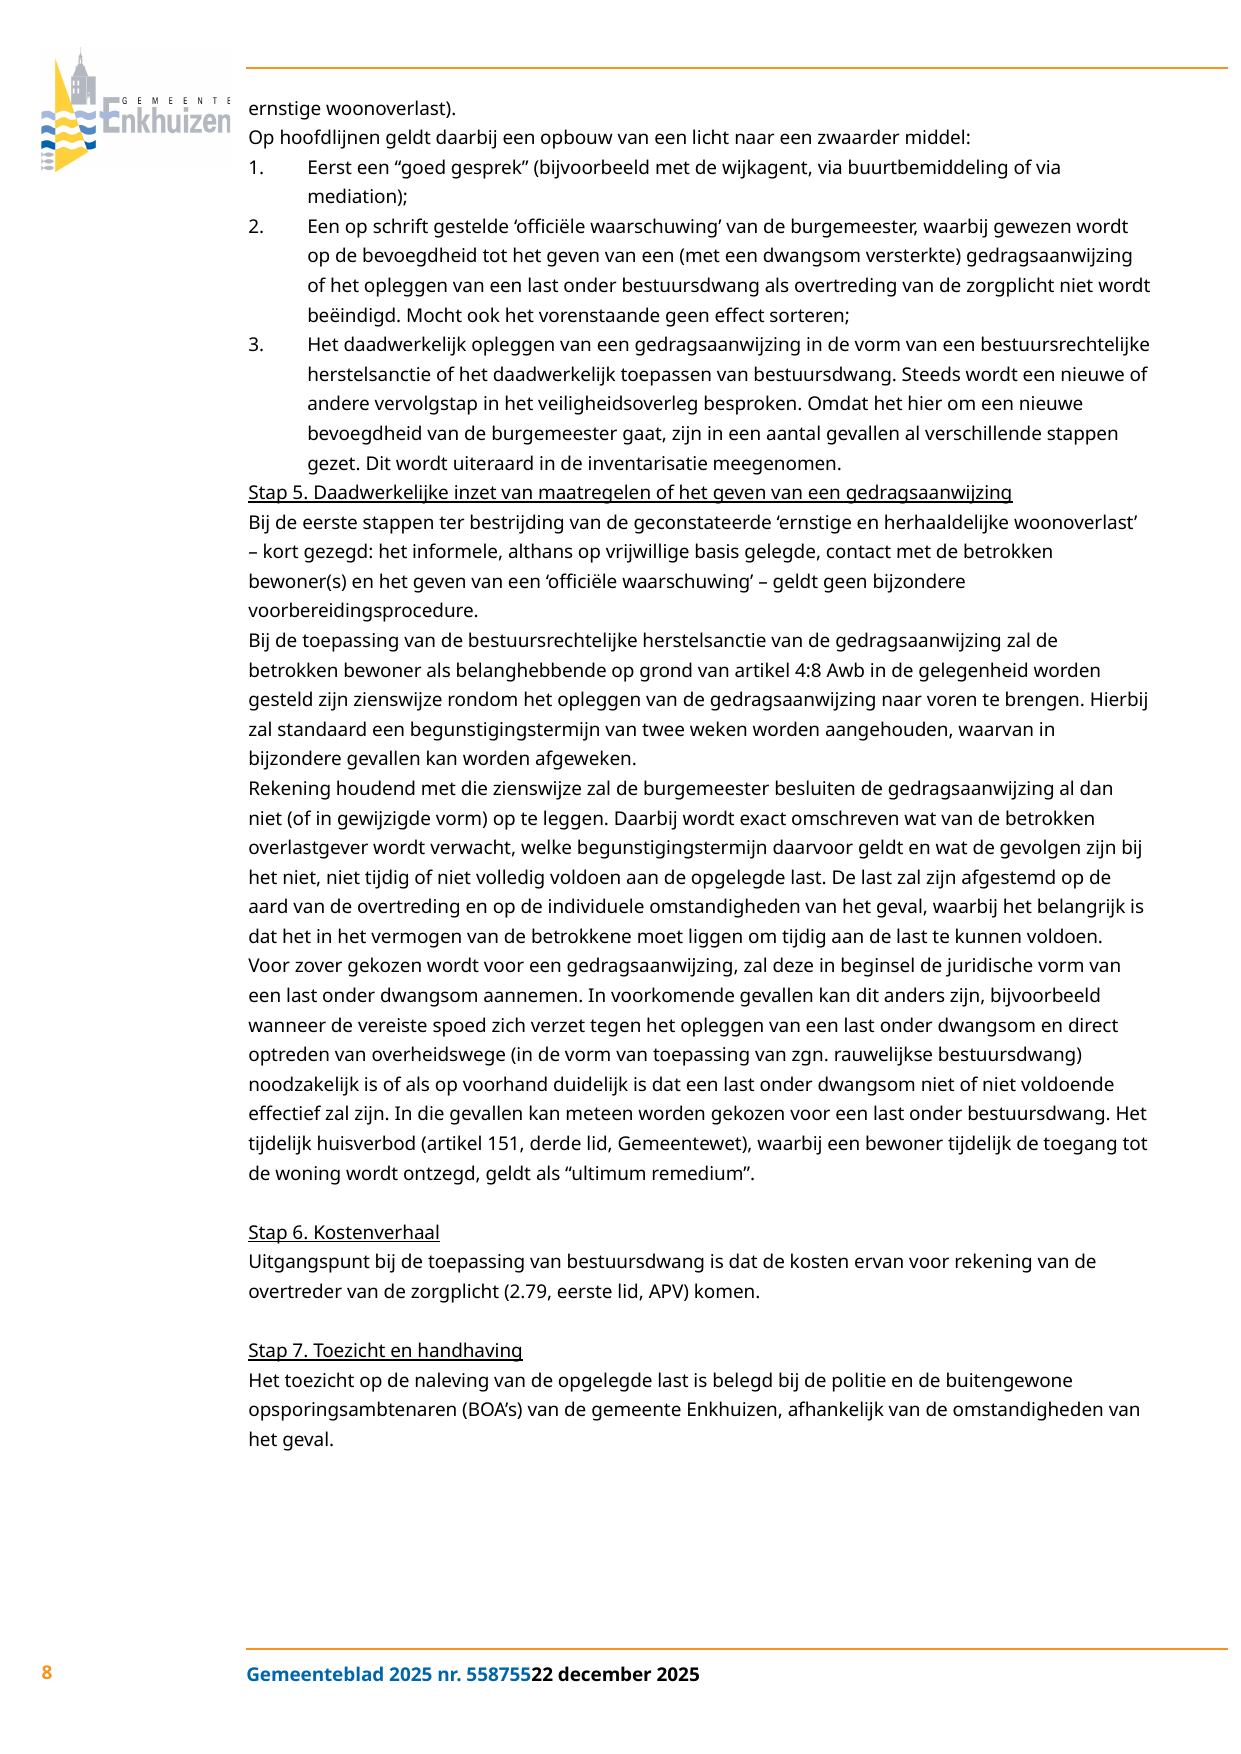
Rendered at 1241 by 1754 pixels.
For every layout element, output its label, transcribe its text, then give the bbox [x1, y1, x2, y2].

list Het daadwerkelijk opleggen van een gedragsaanwijzing in de vorm van een bestuursrechtelijke herstelsanctie of het daadwerkelijk toepassen van bestuursdwang. Steeds wordt een nieuwe of andere vervolgstap in het veiligheidsoverleg besproken. Omdat het hier om een nieuwe bevoegdheid van de burgemeester gaat, zijn in een aantal gevallen al verschillende stappen gezet. Dit wordt uiteraard in de inventarisatie meegenomen. [248, 331, 1152, 476]
text Bij de eerste stappen ter bestrijding van de geconstateerde ‘ernstige en herhaaldelijke woonoverlast’ – kort gezegd: het informele, althans op vrijwillige basis gelegde, contact met de betrokken bewoner(s) en het geven van een ‘officiële waarschuwing’ – geldt geen bijzondere voorbereidingsprocedure. [248, 509, 1152, 623]
text Uitgangspunt bij de toepassing van bestuursdwang is dat de kosten ervan voor rekening van de overtreder van de zorgplicht (2.79, eerste lid, APV) komen. [248, 1248, 1152, 1304]
text Stap 5. Daadwerkelijke inzet van maatregelen of het geven van een gedragsaanwijzing [248, 479, 1152, 505]
text Op hoofdlijnen geldt daarbij een opbouw van een licht naar een zwaarder middel: [248, 124, 1152, 150]
text Bij de toepassing van de bestuursrechtelijke herstelsanctie van de gedragsaanwijzing zal de betrokken bewoner als belanghebbende op grond van artikel 4:8 Awb in de gelegenheid worden gesteld zijn zienswijze rondom het opleggen van de gedragsaanwijzing naar voren te brengen. Hierbij zal standaard een begunstigingstermijn van twee weken worden aangehouden, waarvan in bijzondere gevallen kan worden afgeweken. [248, 627, 1152, 771]
text Het toezicht op de naleving van de opgelegde last is belegd bij de politie en de buitengewone opsporingsambtenaren (BOA’s) van de gemeente Enkhuizen, afhankelijk van de omstandigheden van het geval. [248, 1367, 1152, 1452]
picture [41, 47, 231, 172]
text Rekening houdend met die zienswijze zal de burgemeester besluiten de gedragsaanwijzing al dan niet (of in gewijzigde vorm) op te leggen. Daarbij wordt exact omschreven wat van de betrokken overlastgever wordt verwacht, welke begunstigingstermijn daarvoor geldt en wat de gevolgen zijn bij het niet, niet tijdig of niet volledig voldoen aan de opgelegde last. De last zal zijn afgestemd op de aard van de overtreding en op de individuele omstandigheden van het geval, waarbij het belangrijk is dat het in het vermogen van de betrokkene moet liggen om tijdig aan de last te kunnen voldoen. [248, 775, 1152, 949]
text Stap 6. Kostenverhaal [248, 1219, 1152, 1245]
text ernstige woonoverlast). [248, 95, 1152, 121]
text Voor zover gekozen wordt voor een gedragsaanwijzing, zal deze in beginsel de juridische vorm van een last onder dwangsom aannemen. In voorkomende gevallen kan dit anders zijn, bijvoorbeeld wanneer de vereiste spoed zich verzet tegen het opleggen van een last onder dwangsom en direct optreden van overheidswege (in de vorm van toepassing van zgn. rauwelijkse bestuursdwang) noodzakelijk is of als op voorhand duidelijk is dat een last onder dwangsom niet of niet voldoende effectief zal zijn. In die gevallen kan meteen worden gekozen voor een last onder bestuursdwang. Het tijdelijk huisverbod (artikel 151, derde lid, Gemeentewet), waarbij een bewoner tijdelijk de toegang tot de woning wordt ontzegd, geldt als “ultimum remedium”. [248, 953, 1152, 1186]
list Een op schrift gestelde ‘officiële waarschuwing’ van de burgemeester, waarbij gewezen wordt op de bevoegdheid tot het geven van een (met een dwangsom versterkte) gedragsaanwijzing of het opleggen van een last onder bestuursdwang als overtreding van de zorgplicht niet wordt beëindigd. Mocht ook het vorenstaande geen effect sorteren; [248, 213, 1152, 328]
list Eerst een “goed gesprek” (bijvoorbeeld met de wijkagent, via buurtbemiddeling of via mediation); [248, 154, 1152, 209]
text Stap 7. Toezicht en handhaving [248, 1337, 1152, 1363]
